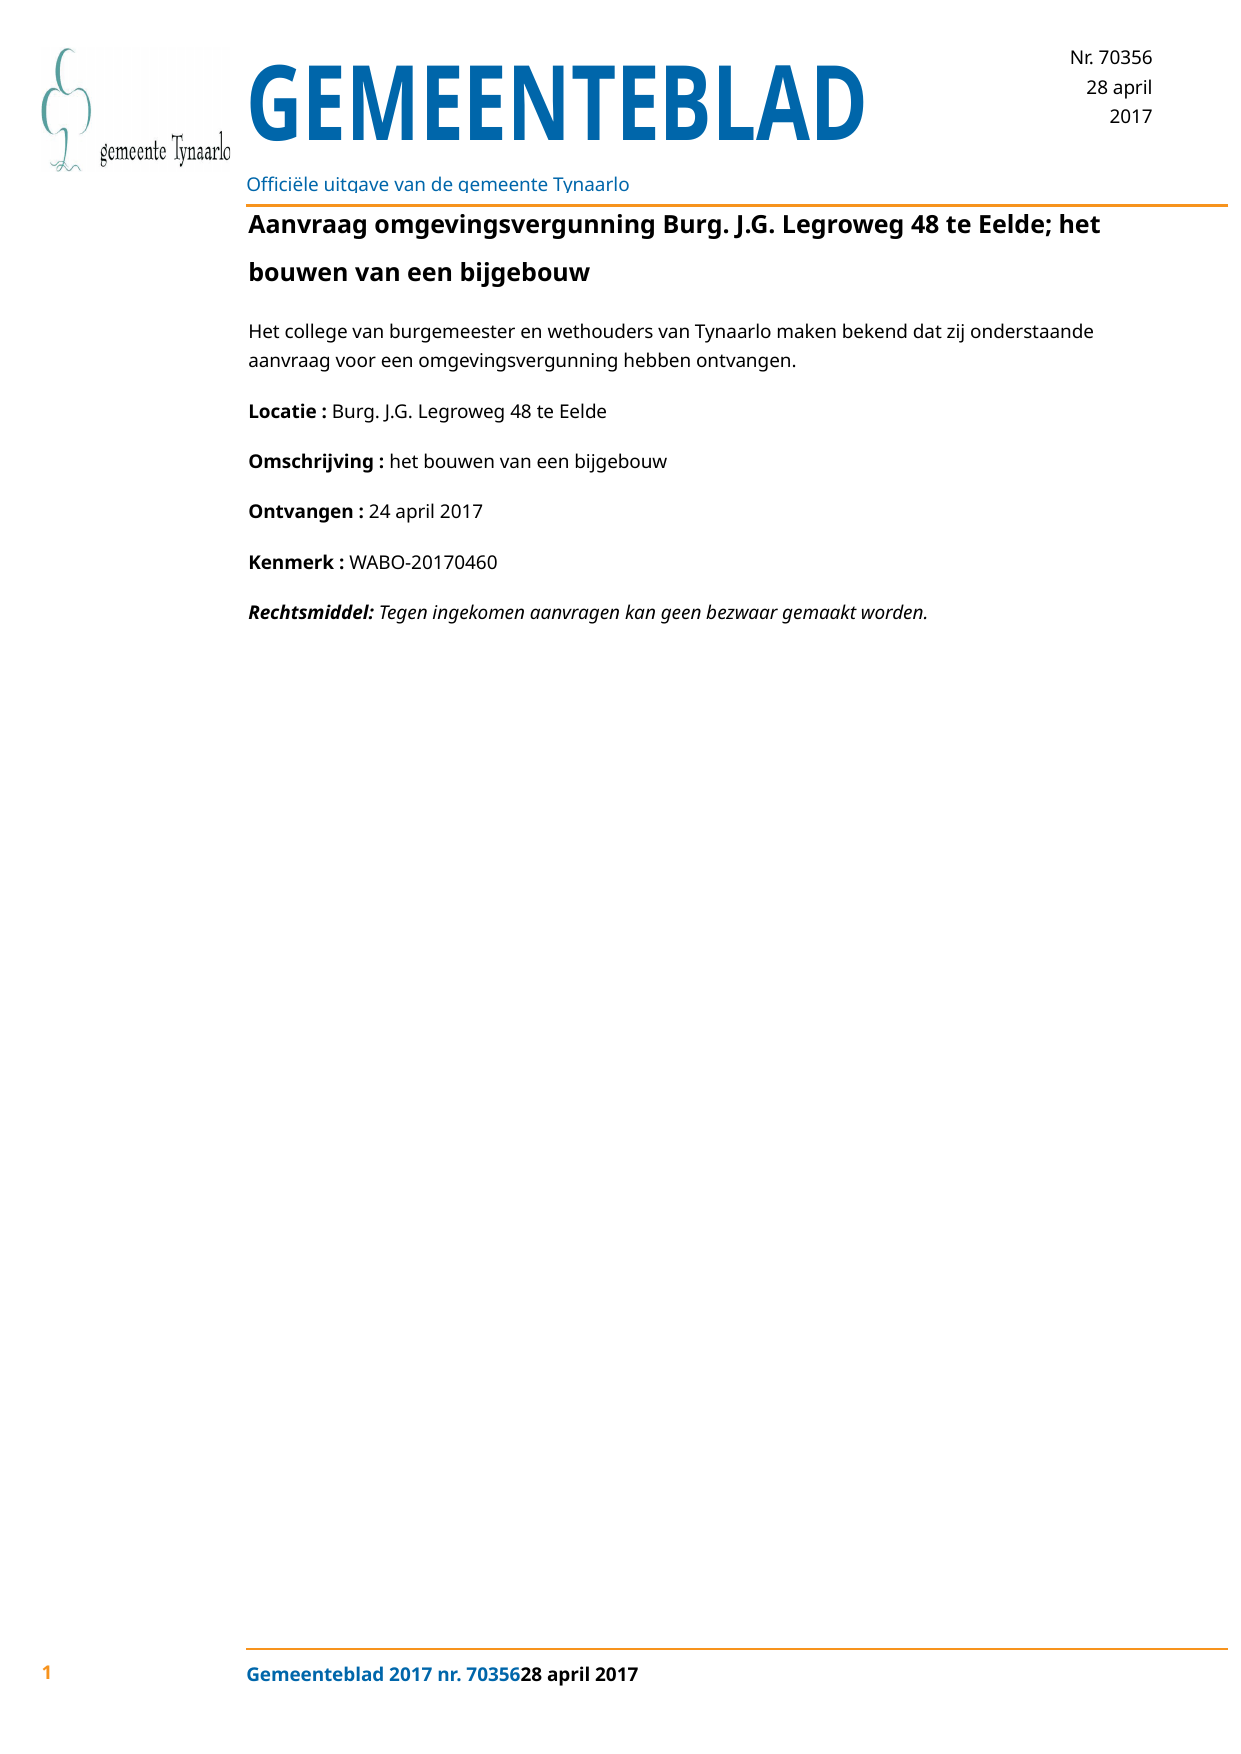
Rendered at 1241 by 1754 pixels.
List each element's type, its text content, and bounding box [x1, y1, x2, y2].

text Kenmerk : WABO-20170460 [248, 549, 1152, 575]
text Aanvraag omgevingsvergunning Burg. J.G. Legroweg 48 te Eelde; het bouwen van een bijgebouw [248, 207, 1152, 288]
text Rechtsmiddel: Tegen ingekomen aanvragen kan geen bezwaar gemaakt worden. [248, 599, 1152, 625]
text Omschrijving : het bouwen van een bijgebouw [248, 448, 1152, 474]
text Locatie : Burg. J.G. Legroweg 48 te Eelde [248, 398, 1152, 424]
text Het college van burgemeester en wethouders van Tynaarlo maken bekend dat zij onderstaande aanvraag voor een omgevingsvergunning hebben ontvangen. [248, 318, 1152, 373]
text Ontvangen : 24 april 2017 [248, 499, 1152, 524]
picture [41, 47, 231, 172]
